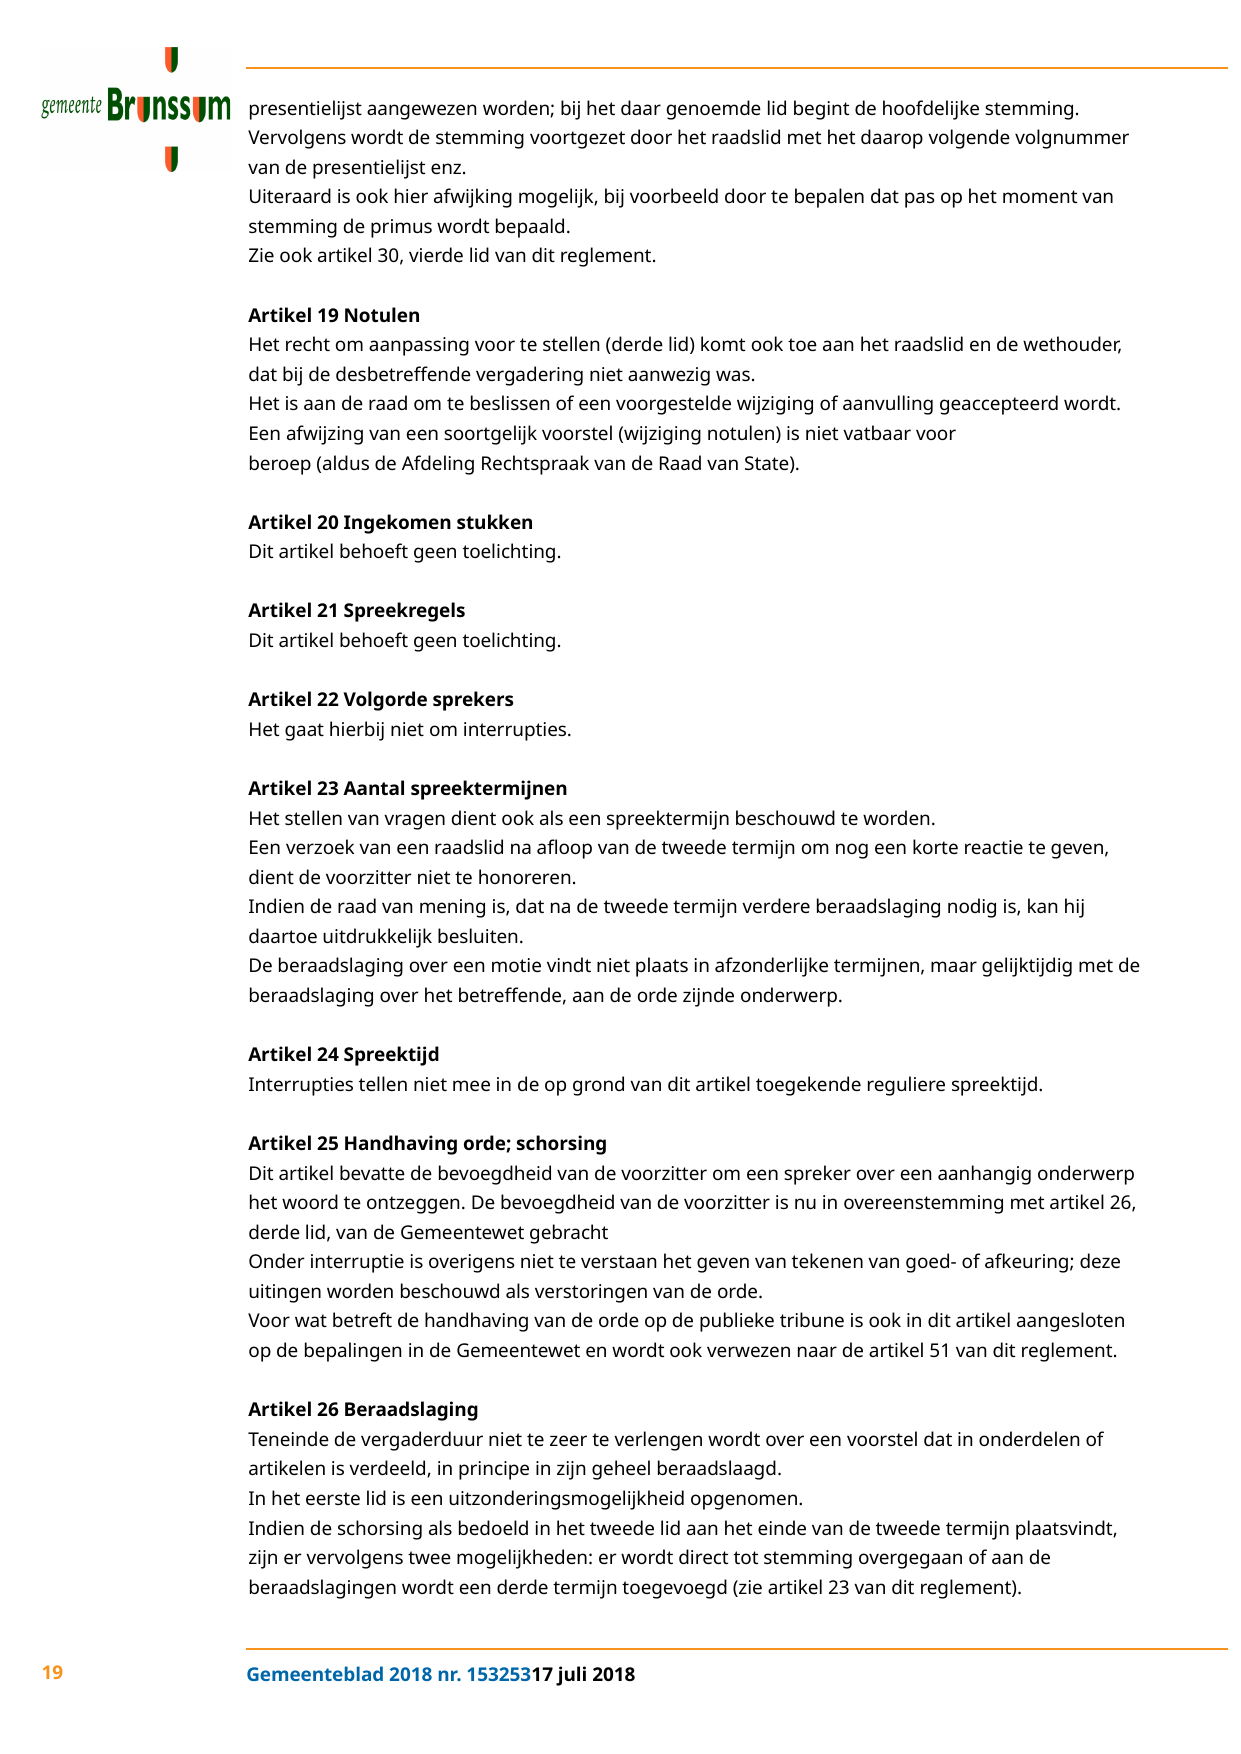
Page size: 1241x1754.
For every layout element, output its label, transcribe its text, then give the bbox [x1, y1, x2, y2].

text Indien de raad van mening is, dat na de tweede termijn verdere beraadslaging nodig is, kan hij daartoe uitdrukkelijk besluiten. [248, 893, 1152, 949]
text In het eerste lid is een uitzonderingsmogelijkheid opgenomen. [248, 1485, 1152, 1511]
text Artikel 20 Ingekomen stukken [248, 509, 1152, 535]
text Artikel 23 Aantal spreektermijnen [248, 775, 1152, 801]
text Een verzoek van een raadslid na afloop van de tweede termijn om nog een korte reactie te geven, dient de voorzitter niet te honoreren. [248, 834, 1152, 890]
text Het stellen van vragen dient ook als een spreektermijn beschouwd te worden. [248, 805, 1152, 831]
text Artikel 19 Notulen [248, 302, 1152, 328]
text beroep (aldus de Afdeling Rechtspraak van de Raad van State). [248, 450, 1152, 476]
text Het recht om aanpassing voor te stellen (derde lid) komt ook toe aan het raadslid en de wethouder, dat bij de desbetreffende vergadering niet aanwezig was. [248, 331, 1152, 387]
text Artikel 24 Spreektijd [248, 1041, 1152, 1067]
text Het is aan de raad om te beslissen of een voorgestelde wijziging of aanvulling geaccepteerd wordt. Een afwijzing van een soortgelijk voorstel (wijziging notulen) is niet vatbaar voor [248, 391, 1152, 446]
text Indien de schorsing als bedoeld in het tweede lid aan het einde van de tweede termijn plaatsvindt, zijn er vervolgens twee mogelijkheden: er wordt direct tot stemming overgegaan of aan de beraadslagingen wordt een derde termijn toegevoegd (zie artikel 23 van dit reglement). [248, 1515, 1152, 1600]
text Dit artikel bevatte de bevoegdheid van de voorzitter om een spreker over een aanhangig onderwerp het woord te ontzeggen. De bevoegdheid van de voorzitter is nu in overeenstemming met artikel 26, derde lid, van de Gemeentewet gebracht [248, 1160, 1152, 1245]
text Artikel 25 Handhaving orde; schorsing [248, 1130, 1152, 1156]
text Het gaat hierbij niet om interrupties. [248, 716, 1152, 742]
text presentielijst aangewezen worden; bij het daar genoemde lid begint de hoofdelijke stemming. Vervolgens wordt de stemming voortgezet door het raadslid met het daarop volgende volgnummer van de presentielijst enz. [248, 95, 1152, 180]
text Zie ook artikel 30, vierde lid van dit reglement. [248, 243, 1152, 268]
text Artikel 26 Beraadslaging [248, 1396, 1152, 1422]
text Uiteraard is ook hier afwijking mogelijk, bij voorbeeld door te bepalen dat pas op het moment van stemming de primus wordt bepaald. [248, 183, 1152, 239]
text Dit artikel behoeft geen toelichting. [248, 538, 1152, 564]
text Voor wat betreft de handhaving van de orde op de publieke tribune is ook in dit artikel aangesloten op de bepalingen in de Gemeentewet en wordt ook verwezen naar de artikel 51 van dit reglement. [248, 1308, 1152, 1363]
text Artikel 21 Spreekregels [248, 598, 1152, 623]
text Dit artikel behoeft geen toelichting. [248, 627, 1152, 653]
text Onder interruptie is overigens niet te verstaan het geven van tekenen van goed- of afkeuring; deze uitingen worden beschouwd als verstoringen van de orde. [248, 1248, 1152, 1304]
picture [41, 47, 231, 172]
text De beraadslaging over een motie vindt niet plaats in afzonderlijke termijnen, maar gelijktijdig met de beraadslaging over het betreffende, aan de orde zijnde onderwerp. [248, 953, 1152, 1008]
text Teneinde de vergaderduur niet te zeer te verlengen wordt over een voorstel dat in onderdelen of artikelen is verdeeld, in principe in zijn geheel beraadslaagd. [248, 1426, 1152, 1481]
text Interrupties tellen niet mee in de op grond van dit artikel toegekende reguliere spreektijd. [248, 1071, 1152, 1097]
text Artikel 22 Volgorde sprekers [248, 686, 1152, 712]
